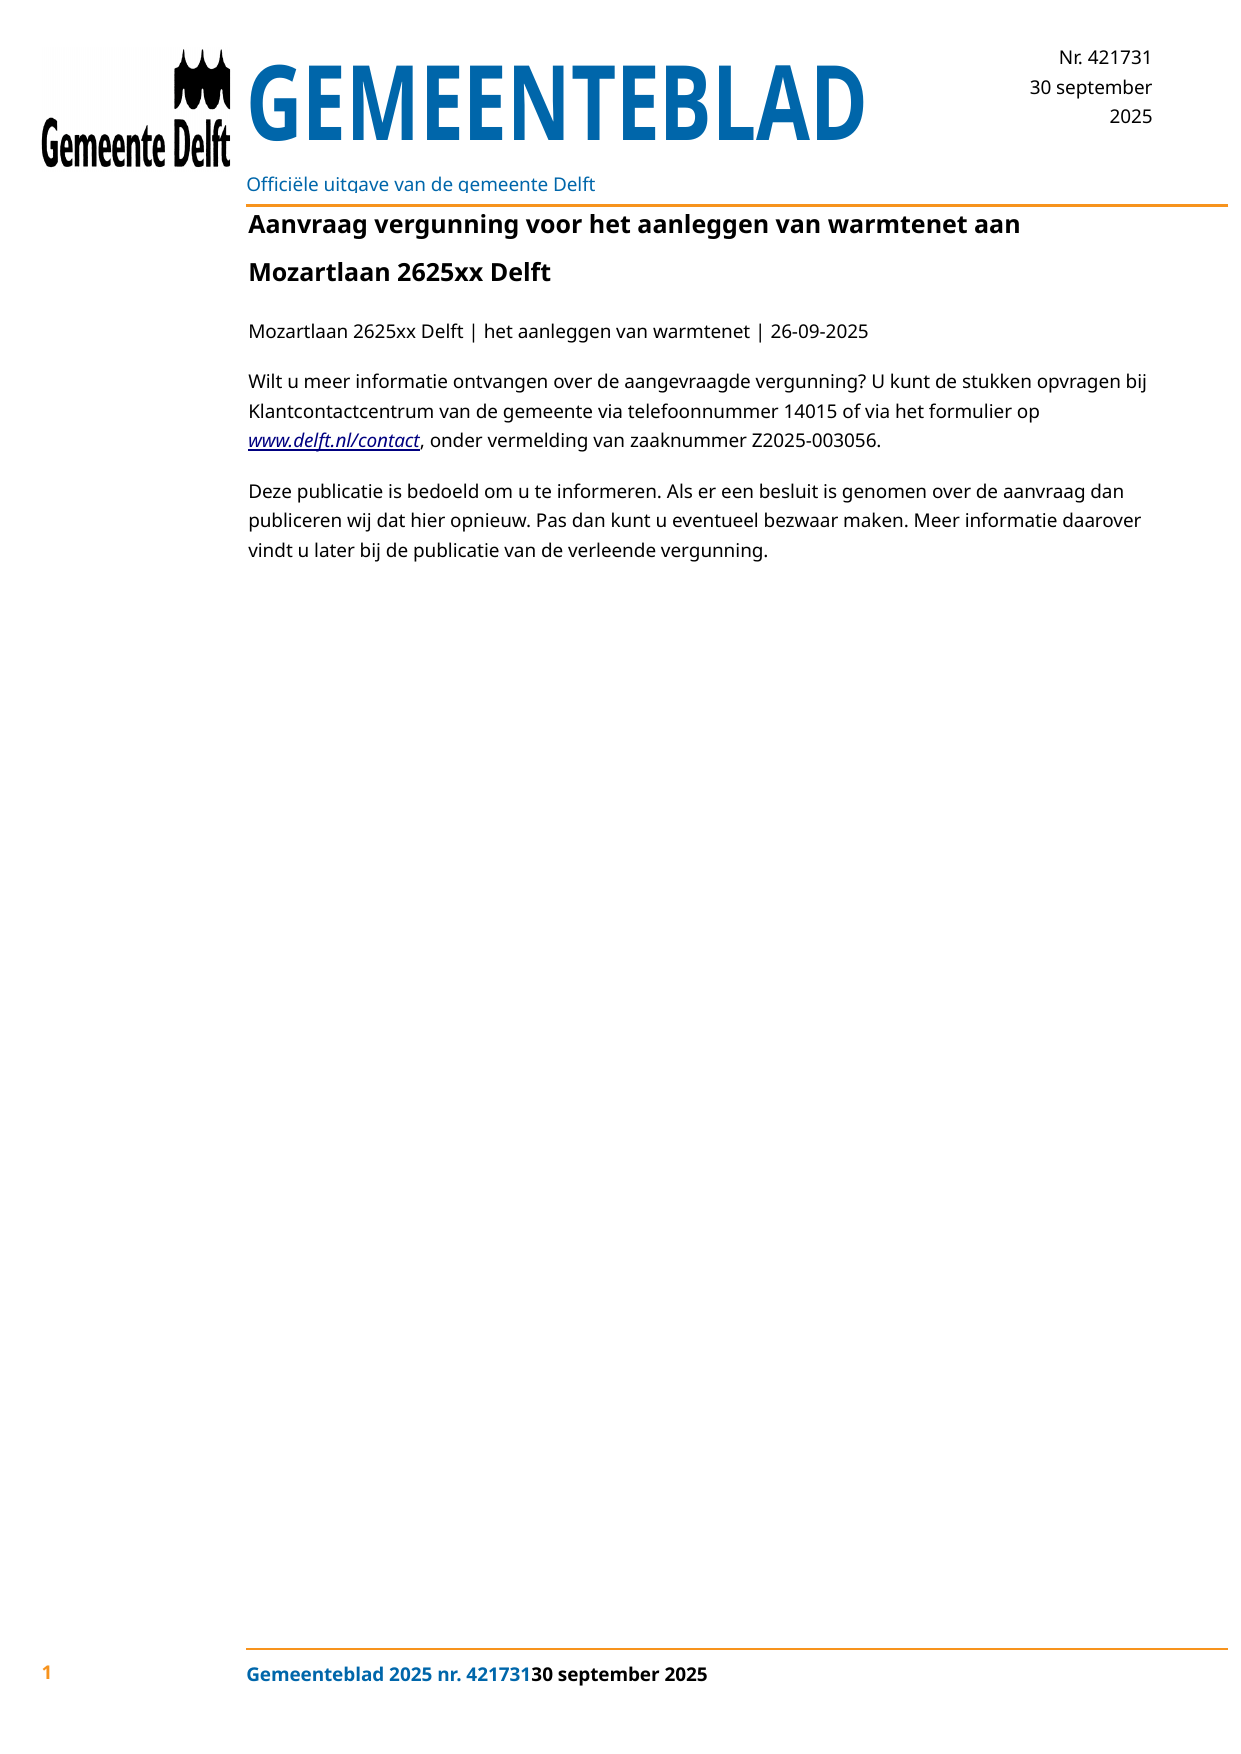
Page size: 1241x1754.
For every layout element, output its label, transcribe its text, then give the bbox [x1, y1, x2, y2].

text Mozartlaan 2625xx Delft | het aanleggen van warmtenet | 26-09-2025 [248, 318, 1152, 344]
text Deze publicatie is bedoeld om u te informeren. Als er een besluit is genomen over de aanvraag dan publiceren wij dat hier opnieuw. Pas dan kunt u eventueel bezwaar maken. Meer informatie daarover vindt u later bij de publicatie van de verleende vergunning. [248, 478, 1152, 563]
text Wilt u meer informatie ontvangen over de aangevraagde vergunning? U kunt de stukken opvragen bij Klantcontactcentrum van de gemeente via telefoonnummer 14015 of via het formulier op www.delft.nl/contact, onder vermelding van zaaknummer Z2025-003056. [248, 368, 1152, 453]
picture [41, 47, 231, 172]
text Aanvraag vergunning voor het aanleggen van warmtenet aan Mozartlaan 2625xx Delft [248, 207, 1152, 288]
